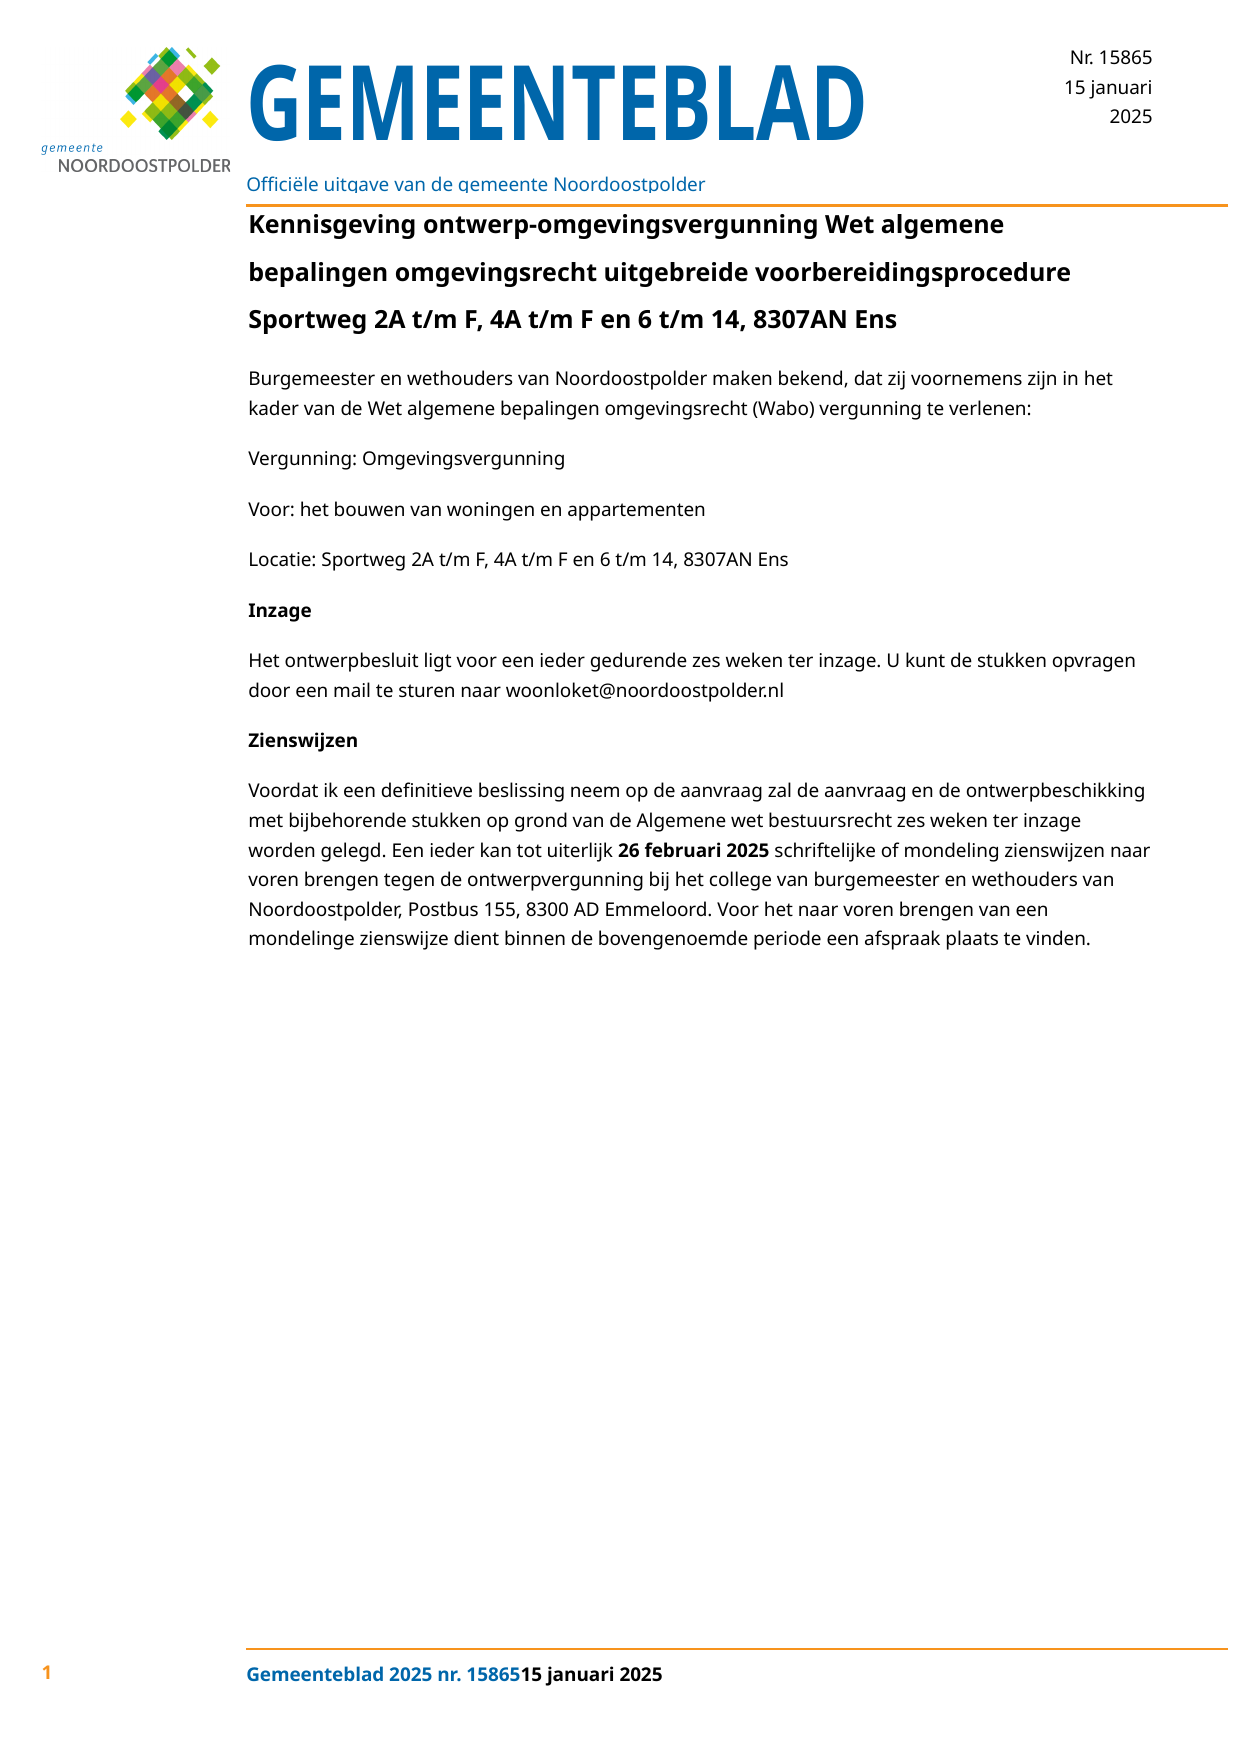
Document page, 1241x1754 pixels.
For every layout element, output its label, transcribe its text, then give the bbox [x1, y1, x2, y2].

text Vergunning: Omgevingsvergunning [248, 446, 1152, 471]
text Het ontwerpbesluit ligt voor een ieder gedurende zes weken ter inzage. U kunt de stukken opvragen door een mail te sturen naar woonloket@noordoostpolder.nl [248, 647, 1152, 702]
picture [41, 47, 231, 172]
text Inzage [248, 597, 1152, 622]
text Burgemeester en wethouders van Noordoostpolder maken bekend, dat zij voornemens zijn in het kader van de Wet algemene bepalingen omgevingsrecht (Wabo) vergunning te verlenen: [248, 366, 1152, 421]
text Locatie: Sportweg 2A t/m F, 4A t/m F en 6 t/m 14, 8307AN Ens [248, 546, 1152, 572]
text Zienswijzen [248, 727, 1152, 753]
text Kennisgeving ontwerp-omgevingsvergunning Wet algemene bepalingen omgevingsrecht uitgebreide voorbereidingsprocedure Sportweg 2A t/m F, 4A t/m F en 6 t/m 14, 8307AN Ens [248, 207, 1152, 336]
text Voordat ik een definitieve beslissing neem op de aanvraag zal de aanvraag en de ontwerpbeschikking met bijbehorende stukken op grond van de Algemene wet bestuursrecht zes weken ter inzage worden gelegd. Een ieder kan tot uiterlijk 26 februari 2025 schriftelijke of mondeling zienswijzen naar voren brengen tegen de ontwerpvergunning bij het college van burgemeester en wethouders van Noordoostpolder, Postbus 155, 8300 AD Emmeloord. Voor het naar voren brengen van een mondelinge zienswijze dient binnen de bovengenoemde periode een afspraak plaats te vinden. [248, 778, 1152, 951]
text Voor: het bouwen van woningen en appartementen [248, 496, 1152, 522]
